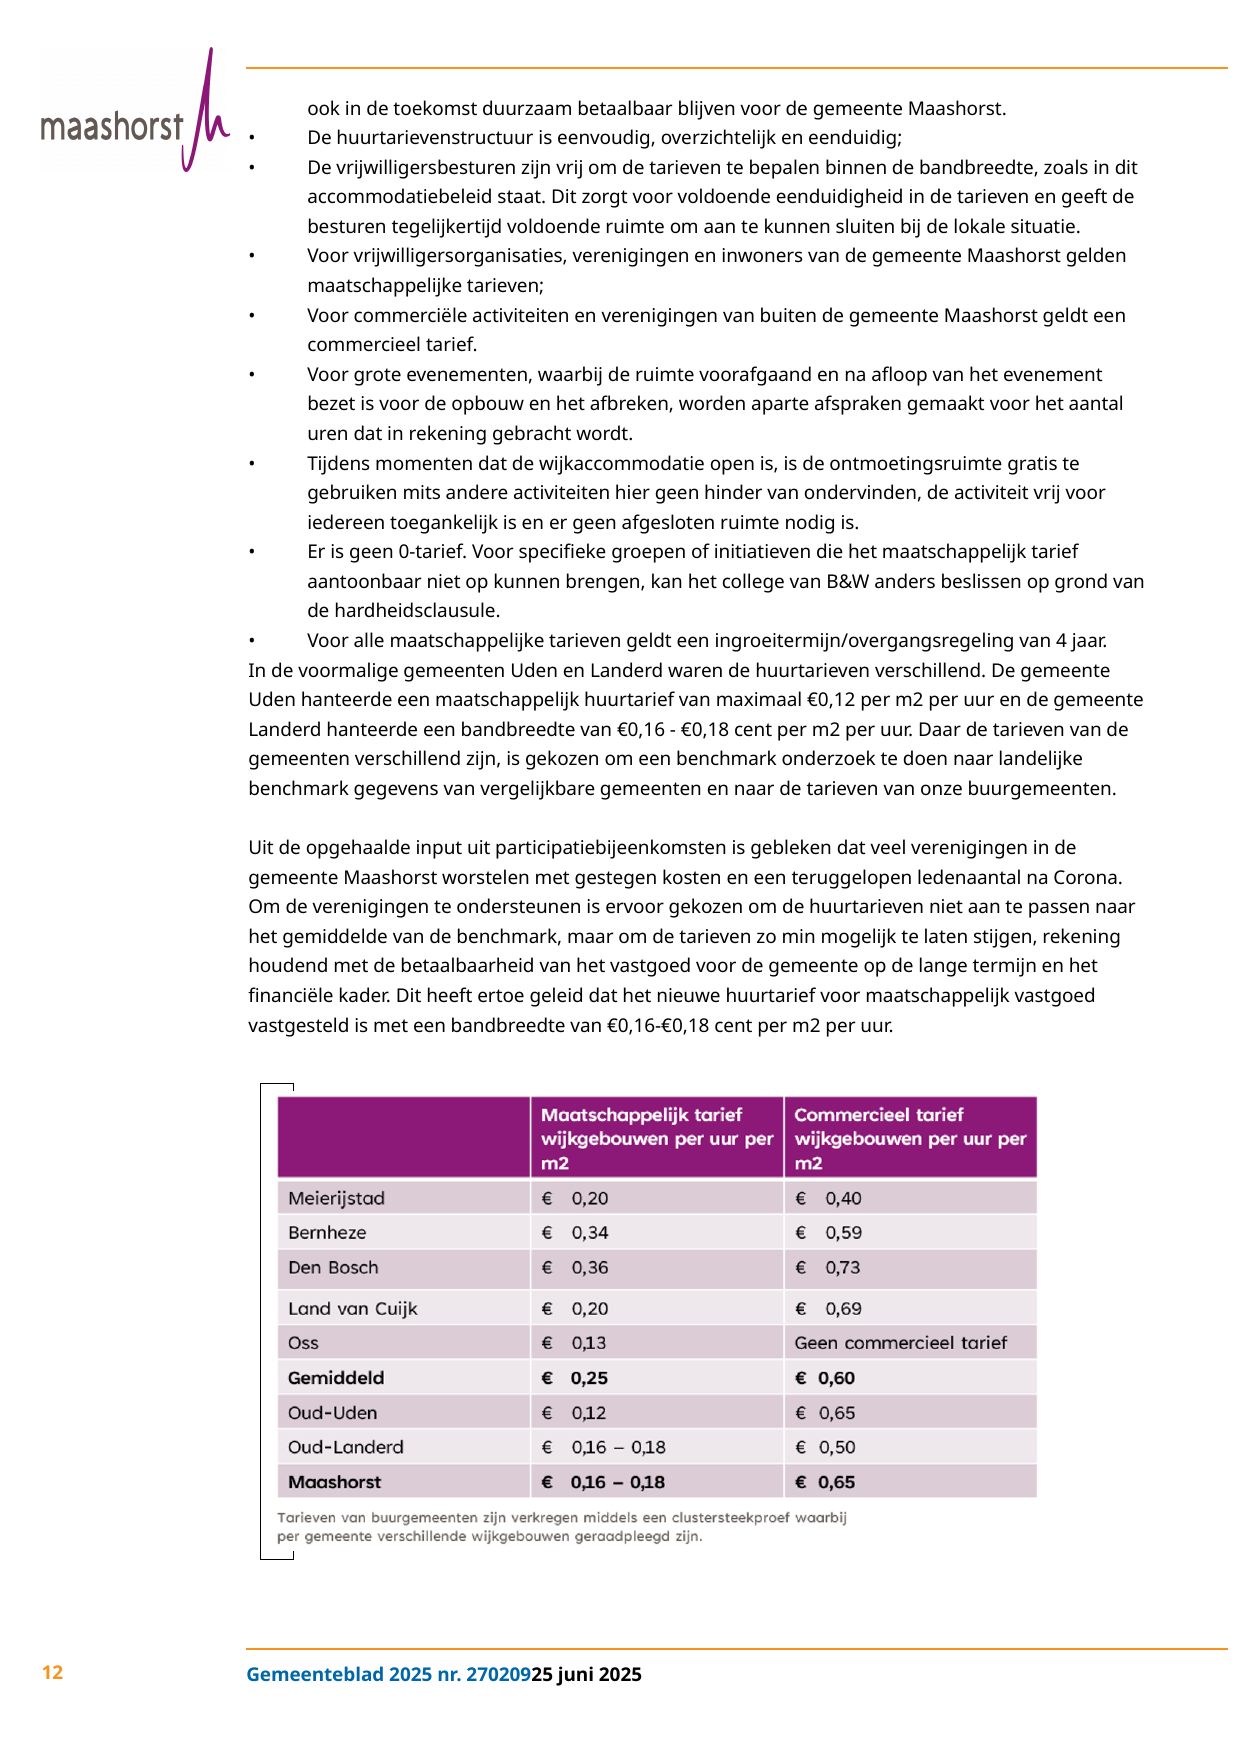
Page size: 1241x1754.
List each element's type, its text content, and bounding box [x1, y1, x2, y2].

list Er is geen 0-tarief. Voor specifieke groepen of initiatieven die het maatschappelijk tarief aantoonbaar niet op kunnen brengen, kan het college van B&W anders beslissen op grond van de hardheidsclausule. [248, 538, 1152, 623]
text In de voormalige gemeenten Uden en Landerd waren de huurtarieven verschillend. De gemeente Uden hanteerde een maatschappelijk huurtarief van maximaal €0,12 per m2 per uur en de gemeente Landerd hanteerde een bandbreedte van €0,16 - €0,18 cent per m2 per uur. Daar de tarieven van de gemeenten verschillend zijn, is gekozen om een benchmark onderzoek te doen naar landelijke benchmark gegevens van vergelijkbare gemeenten en naar de tarieven van onze buurgemeenten. [248, 657, 1152, 801]
list De vrijwilligersbesturen zijn vrij om de tarieven te bepalen binnen de bandbreedte, zoals in dit accommodatiebeleid staat. Dit zorgt voor voldoende eenduidigheid in de tarieven en geeft de besturen tegelijkertijd voldoende ruimte om aan te kunnen sluiten bij de lokale situatie. [248, 154, 1152, 239]
text Uit de opgehaalde input uit participatiebijeenkomsten is gebleken dat veel verenigingen in de gemeente Maashorst worstelen met gestegen kosten en een teruggelopen ledenaantal na Corona. Om de verenigingen te ondersteunen is ervoor gekozen om de huurtarieven niet aan te passen naar het gemiddelde van de benchmark, maar om de tarieven zo min mogelijk te laten stijgen, rekening houdend met de betaalbaarheid van het vastgoed voor de gemeente op de lange termijn en het financiële kader. Dit heeft ertoe geleid dat het nieuwe huurtarief voor maatschappelijk vastgoed vastgesteld is met een bandbreedte van €0,16-€0,18 cent per m2 per uur. [248, 834, 1152, 1038]
list Voor vrijwilligersorganisaties, verenigingen en inwoners van de gemeente Maashorst gelden maatschappelijke tarieven; [248, 243, 1152, 298]
picture [268, 1091, 1173, 1551]
list Tijdens momenten dat de wijkaccommodatie open is, is de ontmoetingsruimte gratis te gebruiken mits andere activiteiten hier geen hinder van ondervinden, de activiteit vrij voor iedereen toegankelijk is en er geen afgesloten ruimte nodig is. [248, 450, 1152, 535]
list De huurtarievenstructuur is eenvoudig, overzichtelijk en eenduidig; [248, 124, 1152, 150]
list Voor commerciële activiteiten en verenigingen van buiten de gemeente Maashorst geldt een commercieel tarief. [248, 302, 1152, 357]
picture [41, 47, 231, 172]
list Voor grote evenementen, waarbij de ruimte voorafgaand en na afloop van het evenement bezet is voor de opbouw en het afbreken, worden aparte afspraken gemaakt voor het aantal uren dat in rekening gebracht wordt. [248, 361, 1152, 446]
list ook in de toekomst duurzaam betaalbaar blijven voor de gemeente Maashorst. [248, 95, 1152, 121]
list Voor alle maatschappelijke tarieven geldt een ingroeitermijn/overgangsregeling van 4 jaar. [248, 627, 1152, 653]
